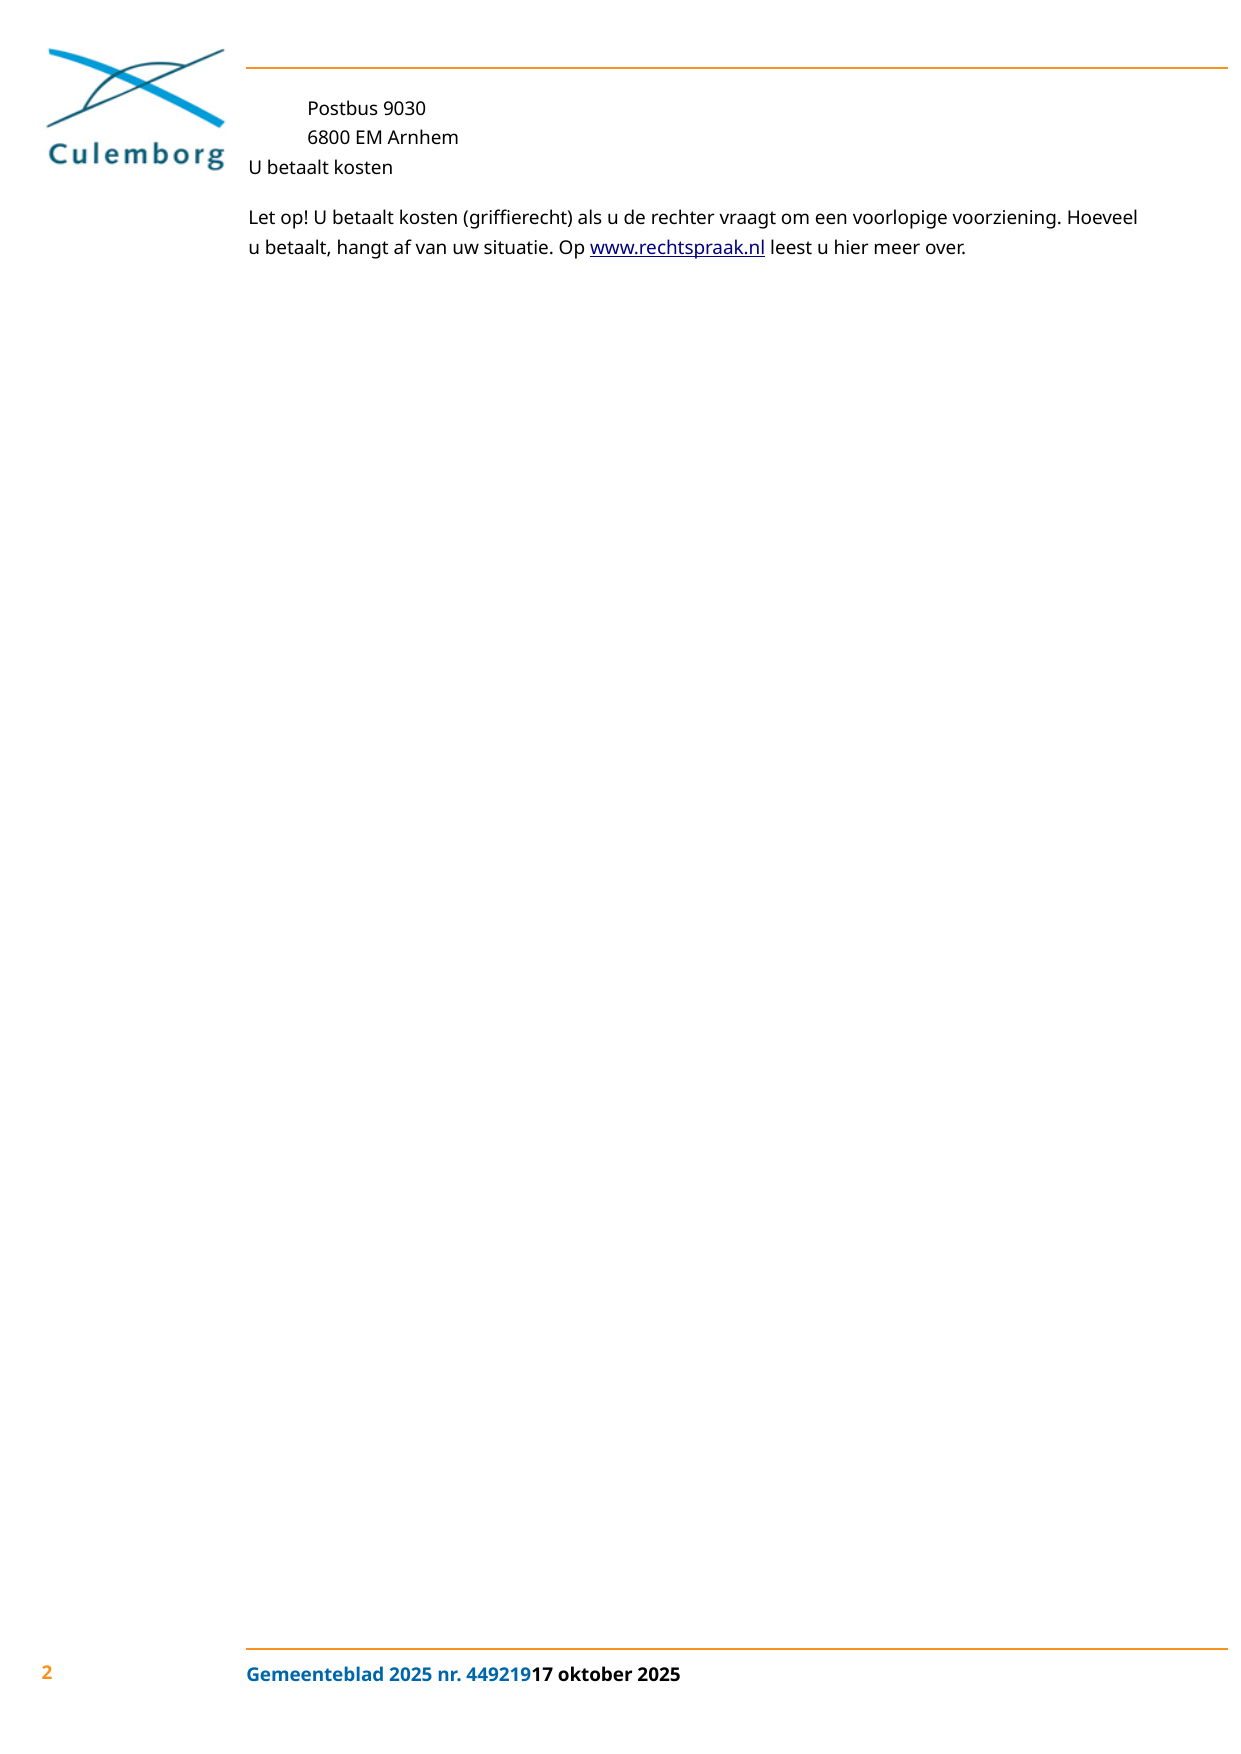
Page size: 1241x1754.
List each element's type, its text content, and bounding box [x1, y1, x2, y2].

text U betaalt kosten [248, 154, 1152, 180]
list Postbus 9030 [248, 95, 1152, 121]
list 6800 EM Arnhem [248, 124, 1152, 150]
text Let op! U betaalt kosten (griffierecht) als u de rechter vraagt om een voorlopige voorziening. Hoeveel u betaalt, hangt af van uw situatie. Op www.rechtspraak.nl leest u hier meer over. [248, 204, 1152, 260]
picture [41, 47, 231, 172]
